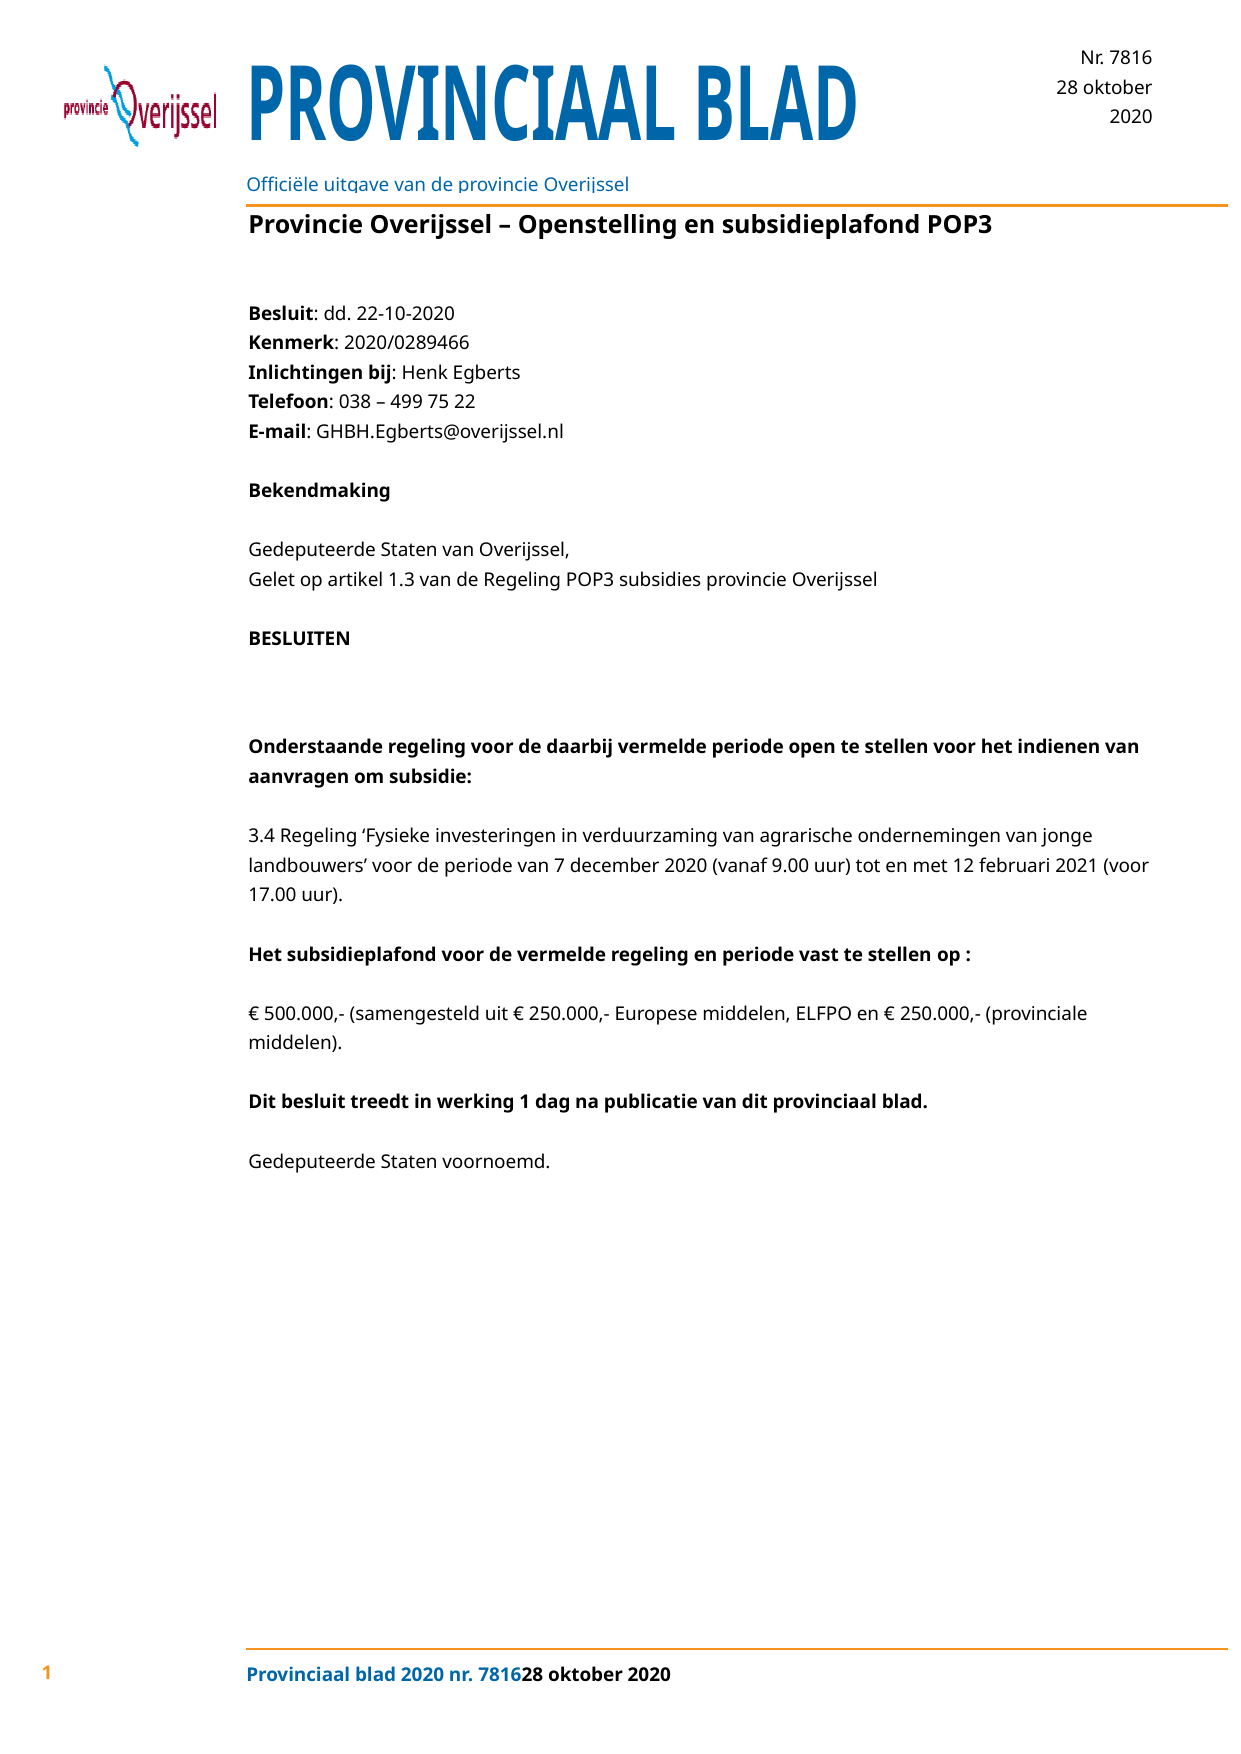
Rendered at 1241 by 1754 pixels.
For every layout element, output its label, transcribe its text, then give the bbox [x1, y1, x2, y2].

text Inlichtingen bij: Henk Egberts [248, 359, 1152, 385]
text € 500.000,- (samengesteld uit € 250.000,- Europese middelen, ELFPO en € 250.000,- (provinciale middelen). [248, 1000, 1152, 1055]
text Bekendmaking [248, 477, 1152, 503]
text Kenmerk: 2020/0289466 [248, 329, 1152, 355]
text Gedeputeerde Staten voornoemd. [248, 1148, 1152, 1174]
text Telefoon: 038 – 499 75 22 [248, 389, 1152, 414]
text Gedeputeerde Staten van Overijssel, [248, 537, 1152, 562]
text BESLUITEN [248, 625, 1152, 651]
text Dit besluit treedt in werking 1 dag na publicatie van dit provinciaal blad. [248, 1089, 1152, 1114]
text Gelet op artikel 1.3 van de Regeling POP3 subsidies provincie Overijssel [248, 566, 1152, 592]
text Provincie Overijssel – Openstelling en subsidieplafond POP3 [248, 207, 1152, 241]
text E-mail: GHBH.Egberts@overijssel.nl [248, 418, 1152, 444]
text Onderstaande regeling voor de daarbij vermelde periode open te stellen voor het indienen van aanvragen om subsidie: [248, 734, 1152, 789]
text Het subsidieplafond voor de vermelde regeling en periode vast te stellen op : [248, 941, 1152, 967]
text Besluit: dd. 22-10-2020 [248, 300, 1152, 326]
text 3.4 Regeling ‘Fysieke investeringen in verduurzaming van agrarische ondernemingen van jonge landbouwers’ voor de periode van 7 december 2020 (vanaf 9.00 uur) tot en met 12 februari 2021 (voor 17.00 uur). [248, 822, 1152, 907]
picture [41, 47, 231, 172]
